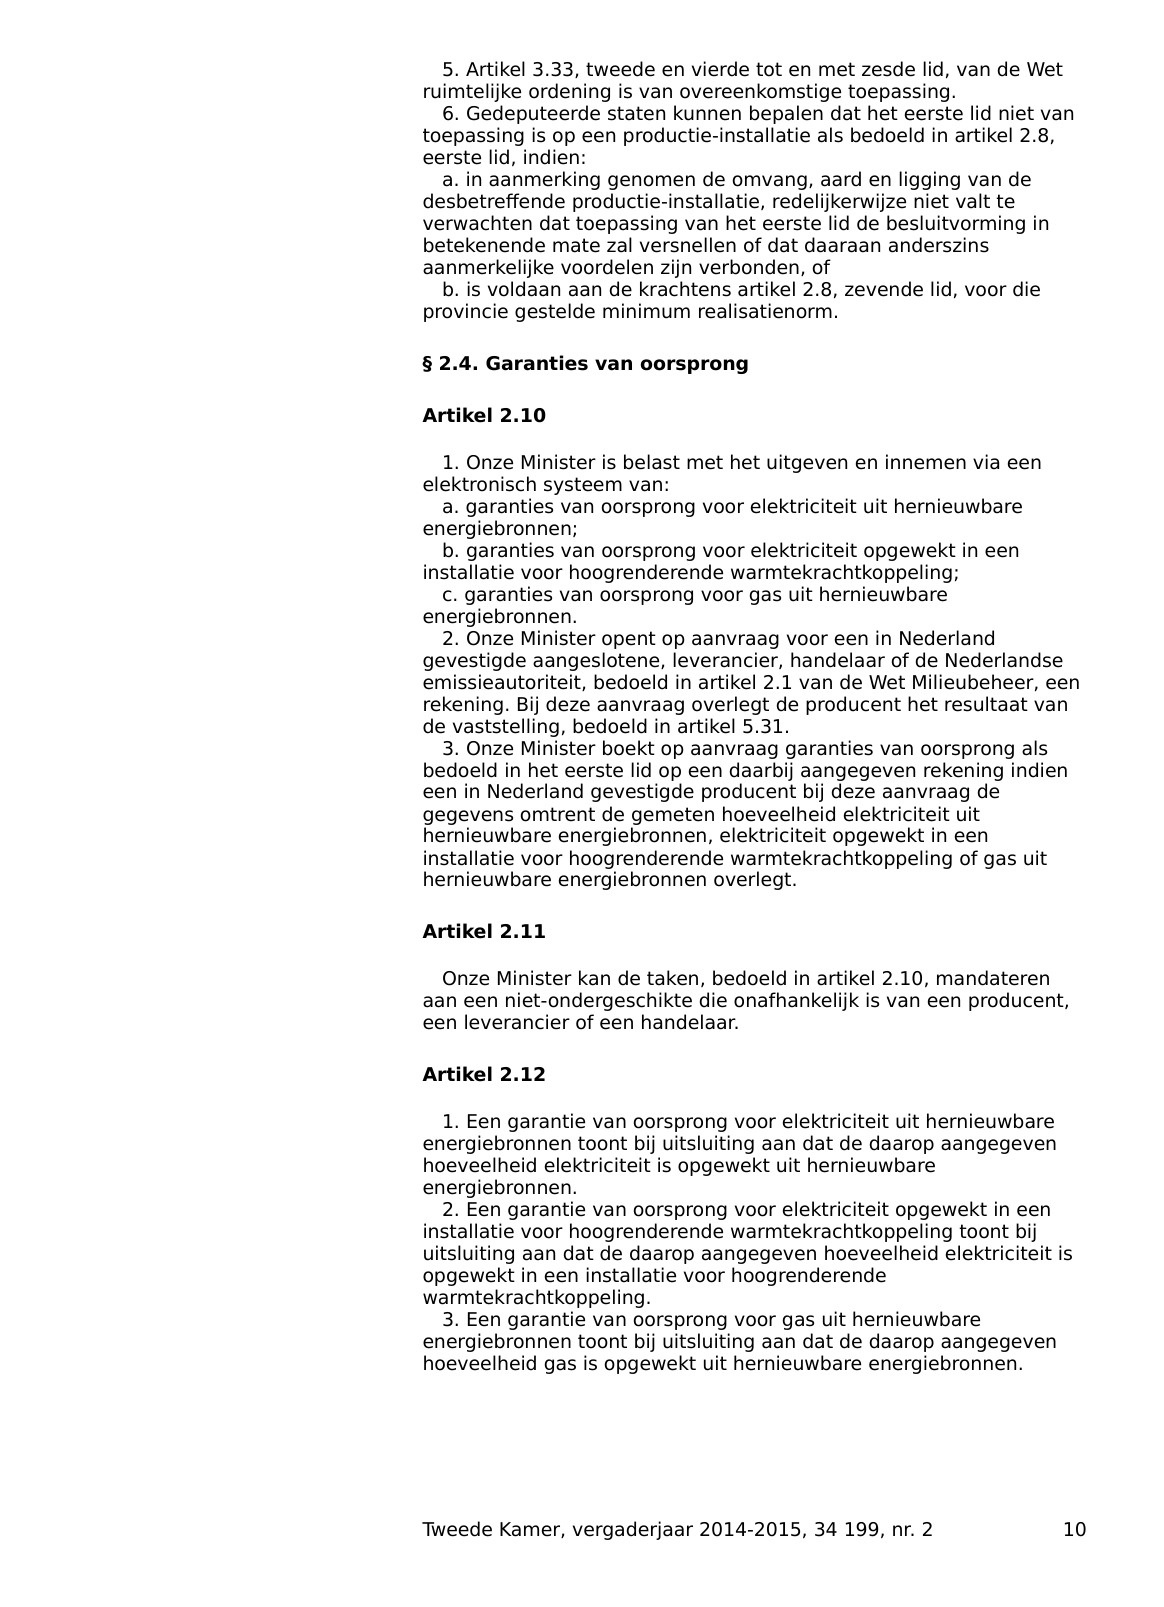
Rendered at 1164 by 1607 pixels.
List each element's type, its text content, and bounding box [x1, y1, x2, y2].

subtitle § 2.4. Garanties van oorsprong [422, 353, 1087, 375]
text 5. Artikel 3.33, tweede en vierde tot en met zesde lid, van de Wet ruimtelijke ordening is van overeenkomstige toepassing. [422, 59, 1087, 103]
subtitle Artikel 2.11 [422, 921, 1087, 943]
text 1. Een garantie van oorsprong voor elektriciteit uit hernieuwbare energiebronnen toont bij uitsluiting aan dat de daarop aangegeven hoeveelheid elektriciteit is opgewekt uit hernieuwbare energiebronnen. [422, 1111, 1087, 1199]
text 1. Onze Minister is belast met het uitgeven en innemen via een elektronisch systeem van: [422, 452, 1087, 496]
text Onze Minister kan de taken, bedoeld in artikel 2.10, mandateren aan een niet-ondergeschikte die onafhankelijk is van een producent, een leverancier of een handelaar. [422, 968, 1087, 1034]
text a. in aanmerking genomen de omvang, aard en ligging van de desbetreffende productie-installatie, redelijkerwijze niet valt te verwachten dat toepassing van het eerste lid de besluitvorming in betekenende mate zal versnellen of dat daaraan anderszins aanmerkelijke voordelen zijn verbonden, of [422, 169, 1087, 279]
text 3. Een garantie van oorsprong voor gas uit hernieuwbare energiebronnen toont bij uitsluiting aan dat de daarop aangegeven hoeveelheid gas is opgewekt uit hernieuwbare energiebronnen. [422, 1309, 1087, 1375]
text 2. Een garantie van oorsprong voor elektriciteit opgewekt in een installatie voor hoogrenderende warmtekrachtkoppeling toont bij uitsluiting aan dat de daarop aangegeven hoeveelheid elektriciteit is opgewekt in een installatie voor hoogrenderende warmtekrachtkoppeling. [422, 1199, 1087, 1309]
text a. garanties van oorsprong voor elektriciteit uit hernieuwbare energiebronnen; [422, 496, 1087, 540]
text c. garanties van oorsprong voor gas uit hernieuwbare energiebronnen. [422, 584, 1087, 628]
subtitle Artikel 2.10 [422, 405, 1087, 427]
text 3. Onze Minister boekt op aanvraag garanties van oorsprong als bedoeld in het eerste lid op een daarbij aangegeven rekening indien een in Nederland gevestigde producent bij deze aanvraag de gegevens omtrent de gemeten hoeveelheid elektriciteit uit hernieuwbare energiebronnen, elektriciteit opgewekt in een installatie voor hoogrenderende warmtekrachtkoppeling of gas uit hernieuwbare energiebronnen overlegt. [422, 737, 1087, 891]
text b. is voldaan aan de krachtens artikel 2.8, zevende lid, voor die provincie gestelde minimum realisatienorm. [422, 279, 1087, 323]
subtitle Artikel 2.12 [422, 1064, 1087, 1086]
text 2. Onze Minister opent op aanvraag voor een in Nederland gevestigde aangeslotene, leverancier, handelaar of de Nederlandse emissieautoriteit, bedoeld in artikel 2.1 van de Wet Milieubeheer, een rekening. Bij deze aanvraag overlegt de producent het resultaat van de vaststelling, bedoeld in artikel 5.31. [422, 628, 1087, 737]
text 6. Gedeputeerde staten kunnen bepalen dat het eerste lid niet van toepassing is op een productie-installatie als bedoeld in artikel 2.8, eerste lid, indien: [422, 103, 1087, 169]
text b. garanties van oorsprong voor elektriciteit opgewekt in een installatie voor hoogrenderende warmtekrachtkoppeling; [422, 540, 1087, 584]
